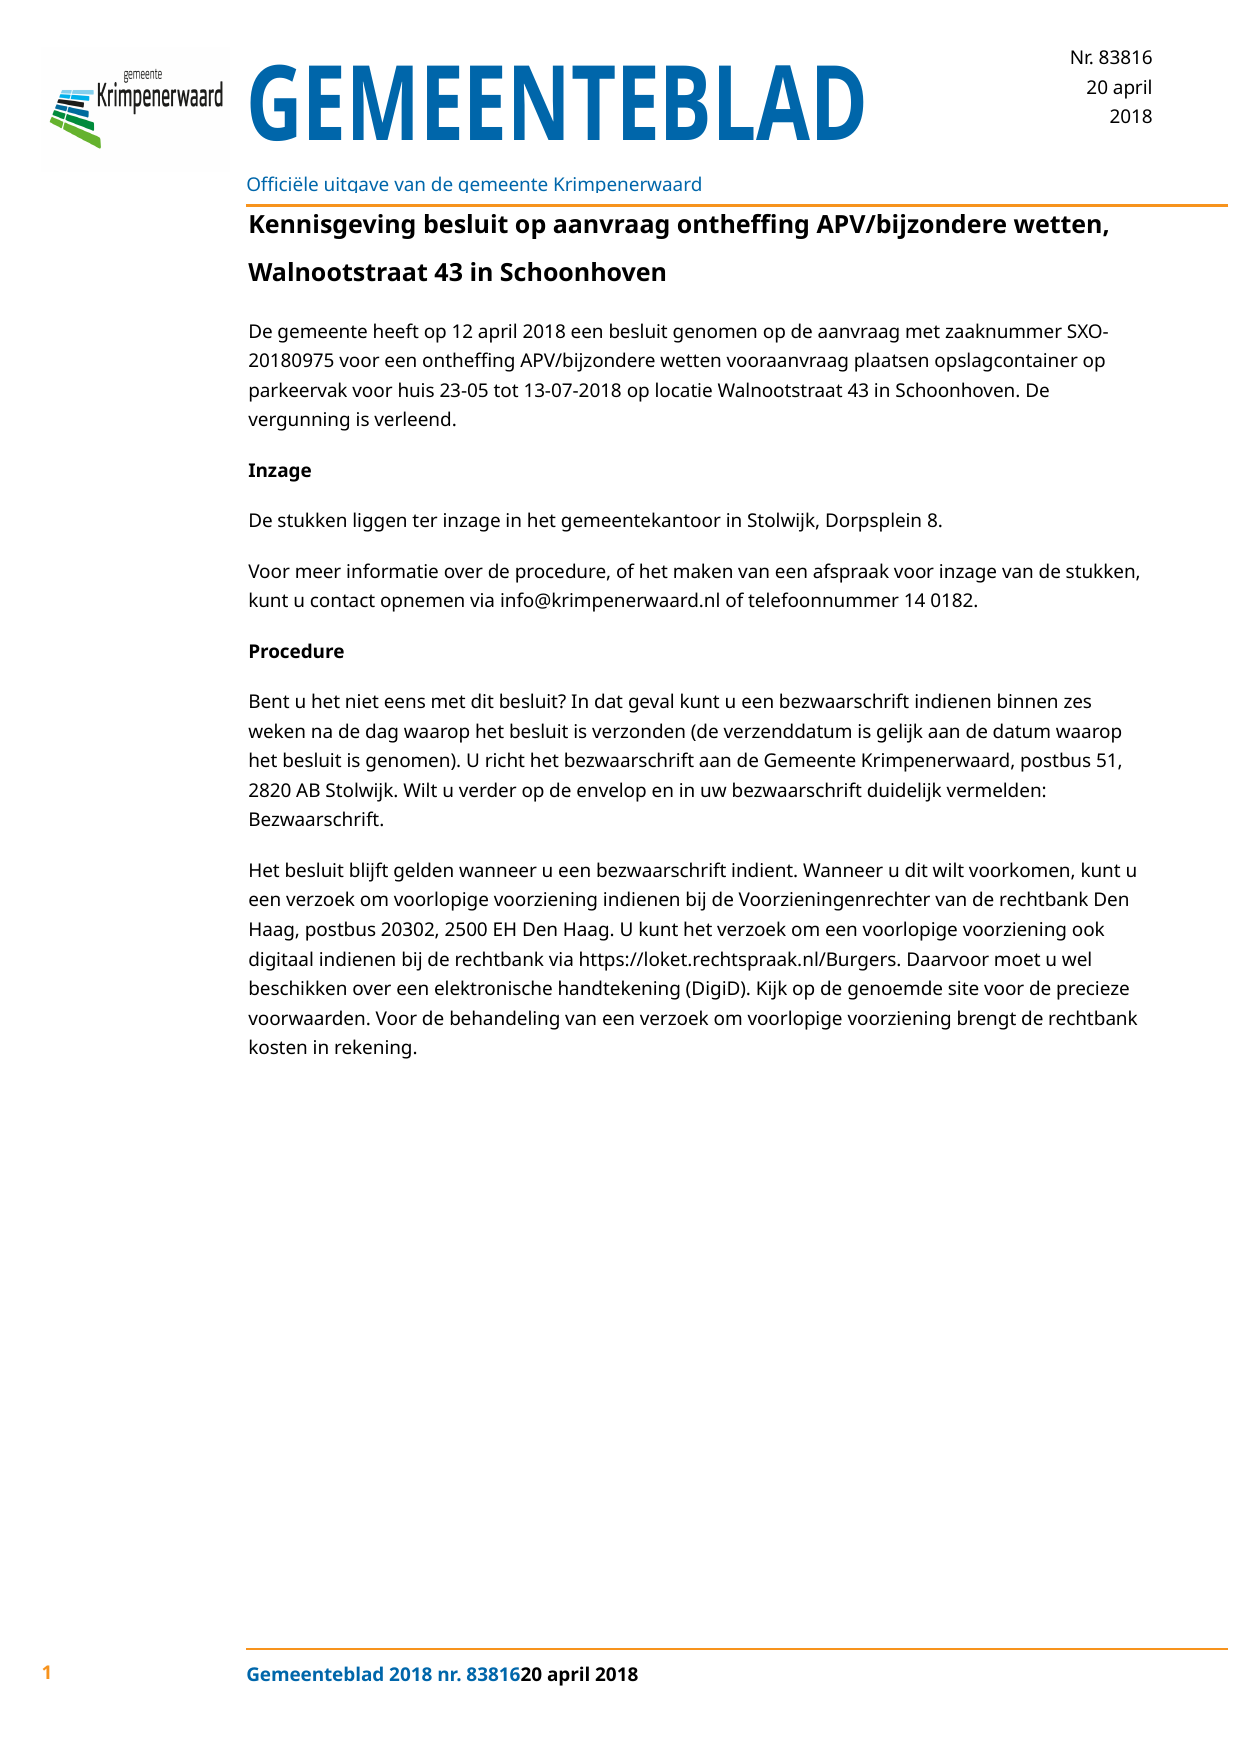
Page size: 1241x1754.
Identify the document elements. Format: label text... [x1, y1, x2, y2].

text Voor meer informatie over de procedure, of het maken van een afspraak voor inzage van de stukken, kunt u contact opnemen via info@krimpenerwaard.nl of telefoonnummer 14 0182. [248, 558, 1152, 613]
text De stukken liggen ter inzage in het gemeentekantoor in Stolwijk, Dorpsplein 8. [248, 507, 1152, 533]
text Het besluit blijft gelden wanneer u een bezwaarschrift indient. Wanneer u dit wilt voorkomen, kunt u een verzoek om voorlopige voorziening indienen bij de Voorzieningenrechter van de rechtbank Den Haag, postbus 20302, 2500 EH Den Haag. U kunt het verzoek om een voorlopige voorziening ook digitaal indienen bij de rechtbank via https://loket.rechtspraak.nl/Burgers. Daarvoor moet u wel beschikken over een elektronische handtekening (DigiD). Kijk op de genoemde site voor de precieze voorwaarden. Voor de behandeling van een verzoek om voorlopige voorziening brengt de rechtbank kosten in rekening. [248, 857, 1152, 1060]
text Kennisgeving besluit op aanvraag ontheffing APV/bijzondere wetten, Walnootstraat 43 in Schoonhoven [248, 207, 1152, 288]
text Procedure [248, 638, 1152, 664]
text De gemeente heeft op 12 april 2018 een besluit genomen op de aanvraag met zaaknummer SXO-20180975 voor een ontheffing APV/bijzondere wetten vooraanvraag plaatsen opslagcontainer op parkeervak voor huis 23-05 tot 13-07-2018 op locatie Walnootstraat 43 in Schoonhoven. De vergunning is verleend. [248, 318, 1152, 432]
text Inzage [248, 457, 1152, 483]
text Bent u het niet eens met dit besluit? In dat geval kunt u een bezwaarschrift indienen binnen zes weken na de dag waarop het besluit is verzonden (de verzenddatum is gelijk aan de datum waarop het besluit is genomen). U richt het bezwaarschrift aan de Gemeente Krimpenerwaard, postbus 51, 2820 AB Stolwijk. Wilt u verder op de envelop en in uw bezwaarschrift duidelijk vermelden: Bezwaarschrift. [248, 688, 1152, 832]
picture [41, 47, 231, 172]
